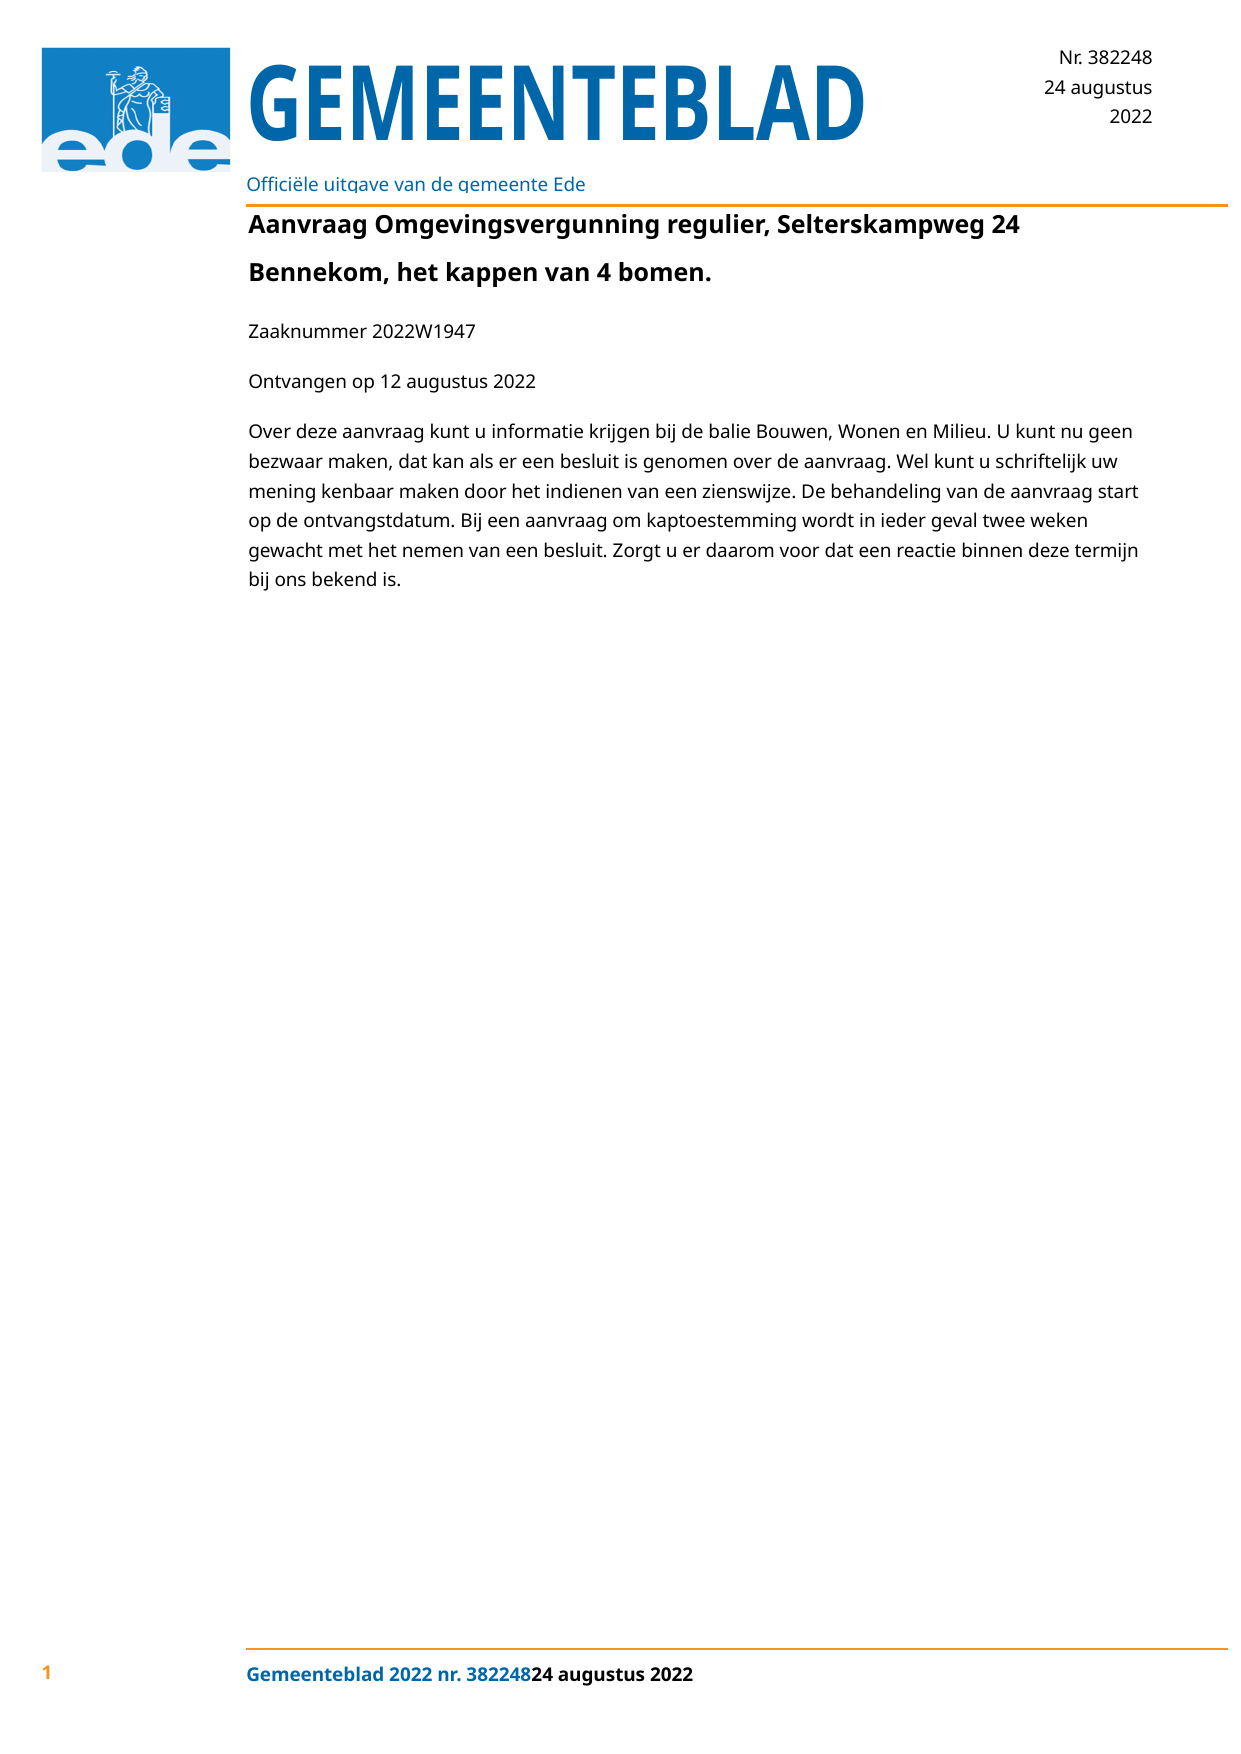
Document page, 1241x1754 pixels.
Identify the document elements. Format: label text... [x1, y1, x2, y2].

picture [41, 47, 231, 172]
text Aanvraag Omgevingsvergunning regulier, Selterskampweg 24 Bennekom, het kappen van 4 bomen. [248, 207, 1152, 288]
text Zaaknummer 2022W1947 [248, 318, 1152, 344]
text Ontvangen op 12 augustus 2022 [248, 368, 1152, 394]
text Over deze aanvraag kunt u informatie krijgen bij de balie Bouwen, Wonen en Milieu. U kunt nu geen bezwaar maken, dat kan als er een besluit is genomen over de aanvraag. Wel kunt u schriftelijk uw mening kenbaar maken door het indienen van een zienswijze. De behandeling van de aanvraag start op de ontvangstdatum. Bij een aanvraag om kaptoestemming wordt in ieder geval twee weken gewacht met het nemen van een besluit. Zorgt u er daarom voor dat een reactie binnen deze termijn bij ons bekend is. [248, 419, 1152, 592]
